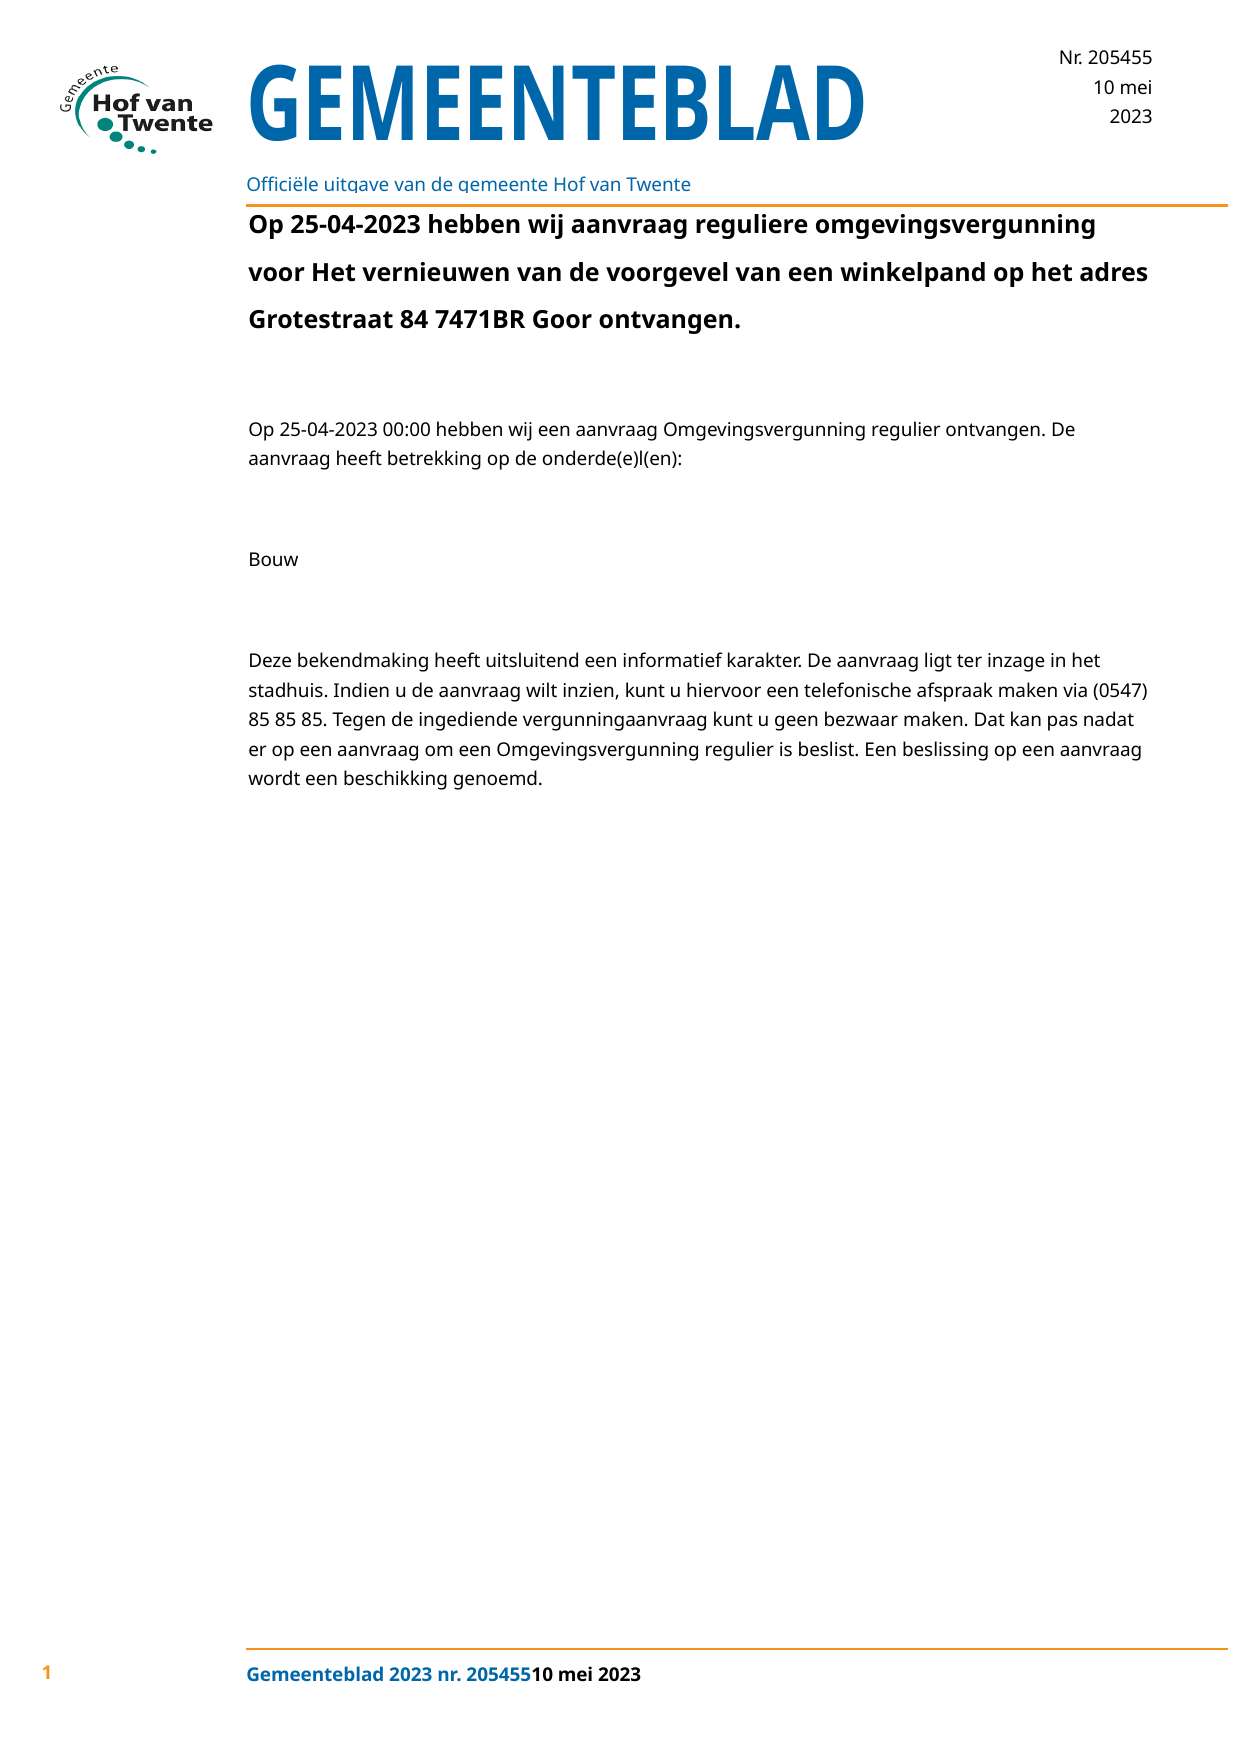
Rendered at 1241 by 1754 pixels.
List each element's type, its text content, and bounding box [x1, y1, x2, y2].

text Deze bekendmaking heeft uitsluitend een informatief karakter. De aanvraag ligt ter inzage in het stadhuis. Indien u de aanvraag wilt inzien, kunt u hiervoor een telefonische afspraak maken via (0547) 85 85 85. Tegen de ingediende vergunningaanvraag kunt u geen bezwaar maken. Dat kan pas nadat er op een aanvraag om een Omgevingsvergunning regulier is beslist. Een beslissing op een aanvraag wordt een beschikking genoemd. [248, 647, 1152, 791]
text Bouw [248, 546, 1152, 572]
text Op 25-04-2023 00:00 hebben wij een aanvraag Omgevingsvergunning regulier ontvangen. De aanvraag heeft betrekking op de onderde(e)l(en): [248, 416, 1152, 471]
picture [41, 47, 231, 172]
text Op 25-04-2023 hebben wij aanvraag reguliere omgevingsvergunning voor Het vernieuwen van de voorgevel van een winkelpand op het adres Grotestraat 84 7471BR Goor ontvangen. [248, 207, 1152, 336]
